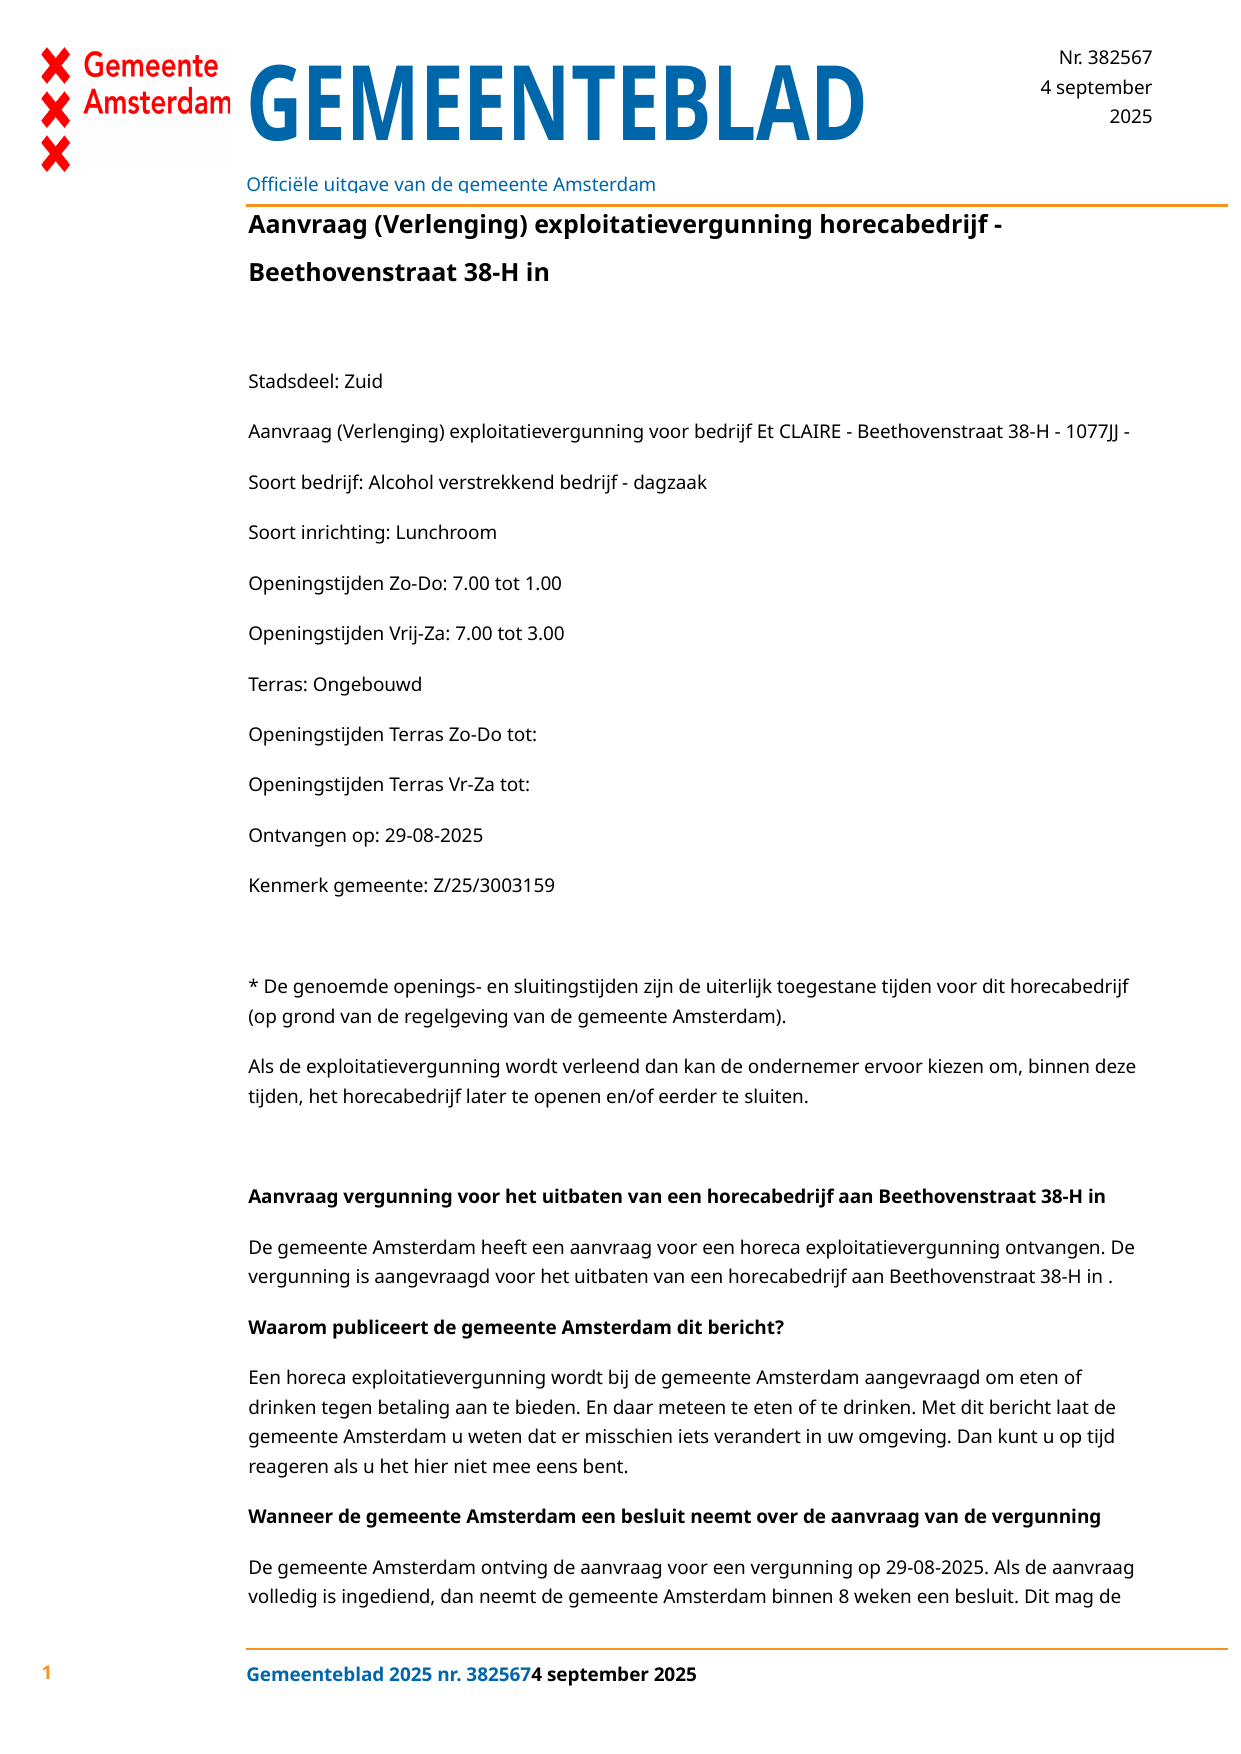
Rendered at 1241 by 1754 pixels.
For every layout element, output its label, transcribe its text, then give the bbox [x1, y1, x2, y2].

picture [41, 47, 231, 172]
text Openingstijden Terras Vr-Za tot: [248, 772, 1152, 797]
text De gemeente Amsterdam heeft een aanvraag voor een horeca exploitatievergunning ontvangen. De vergunning is aangevraagd voor het uitbaten van een horecabedrijf aan Beethovenstraat 38-H in . [248, 1234, 1152, 1289]
text Openingstijden Vrij-Za: 7.00 tot 3.00 [248, 620, 1152, 646]
text Een horeca exploitatievergunning wordt bij de gemeente Amsterdam aangevraagd om eten of drinken tegen betaling aan te bieden. En daar meteen te eten of te drinken. Met dit bericht laat de gemeente Amsterdam u weten dat er misschien iets verandert in uw omgeving. Dan kunt u op tijd reageren als u het hier niet mee eens bent. [248, 1364, 1152, 1479]
text Openingstijden Zo-Do: 7.00 tot 1.00 [248, 570, 1152, 596]
text Als de exploitatievergunning wordt verleend dan kan de ondernemer ervoor kiezen om, binnen deze tijden, het horecabedrijf later te openen en/of eerder te sluiten. [248, 1053, 1152, 1109]
text Soort bedrijf: Alcohol verstrekkend bedrijf - dagzaak [248, 469, 1152, 495]
text Waarom publiceert de gemeente Amsterdam dit bericht? [248, 1314, 1152, 1340]
text Ontvangen op: 29-08-2025 [248, 822, 1152, 848]
text * De genoemde openings- en sluitingstijden zijn de uiterlijk toegestane tijden voor dit horecabedrijf (op grond van de regelgeving van de gemeente Amsterdam). [248, 973, 1152, 1029]
text Terras: Ongebouwd [248, 671, 1152, 697]
text De gemeente Amsterdam ontving de aanvraag voor een vergunning op 29-08-2025. Als de aanvraag volledig is ingediend, dan neemt de gemeente Amsterdam binnen 8 weken een besluit. Dit mag de [248, 1554, 1152, 1609]
text Aanvraag (Verlenging) exploitatievergunning voor bedrijf Et CLAIRE - Beethovenstraat 38-H - 1077JJ - [248, 419, 1152, 444]
text Stadsdeel: Zuid [248, 368, 1152, 394]
text Soort inrichting: Lunchroom [248, 519, 1152, 545]
text Kenmerk gemeente: Z/25/3003159 [248, 872, 1152, 898]
text Aanvraag (Verlenging) exploitatievergunning horecabedrijf - Beethovenstraat 38-H in [248, 207, 1152, 288]
text Wanneer de gemeente Amsterdam een besluit neemt over de aanvraag van de vergunning [248, 1504, 1152, 1529]
text Aanvraag vergunning voor het uitbaten van een horecabedrijf aan Beethovenstraat 38-H in [248, 1184, 1152, 1209]
text Openingstijden Terras Zo-Do tot: [248, 721, 1152, 747]
